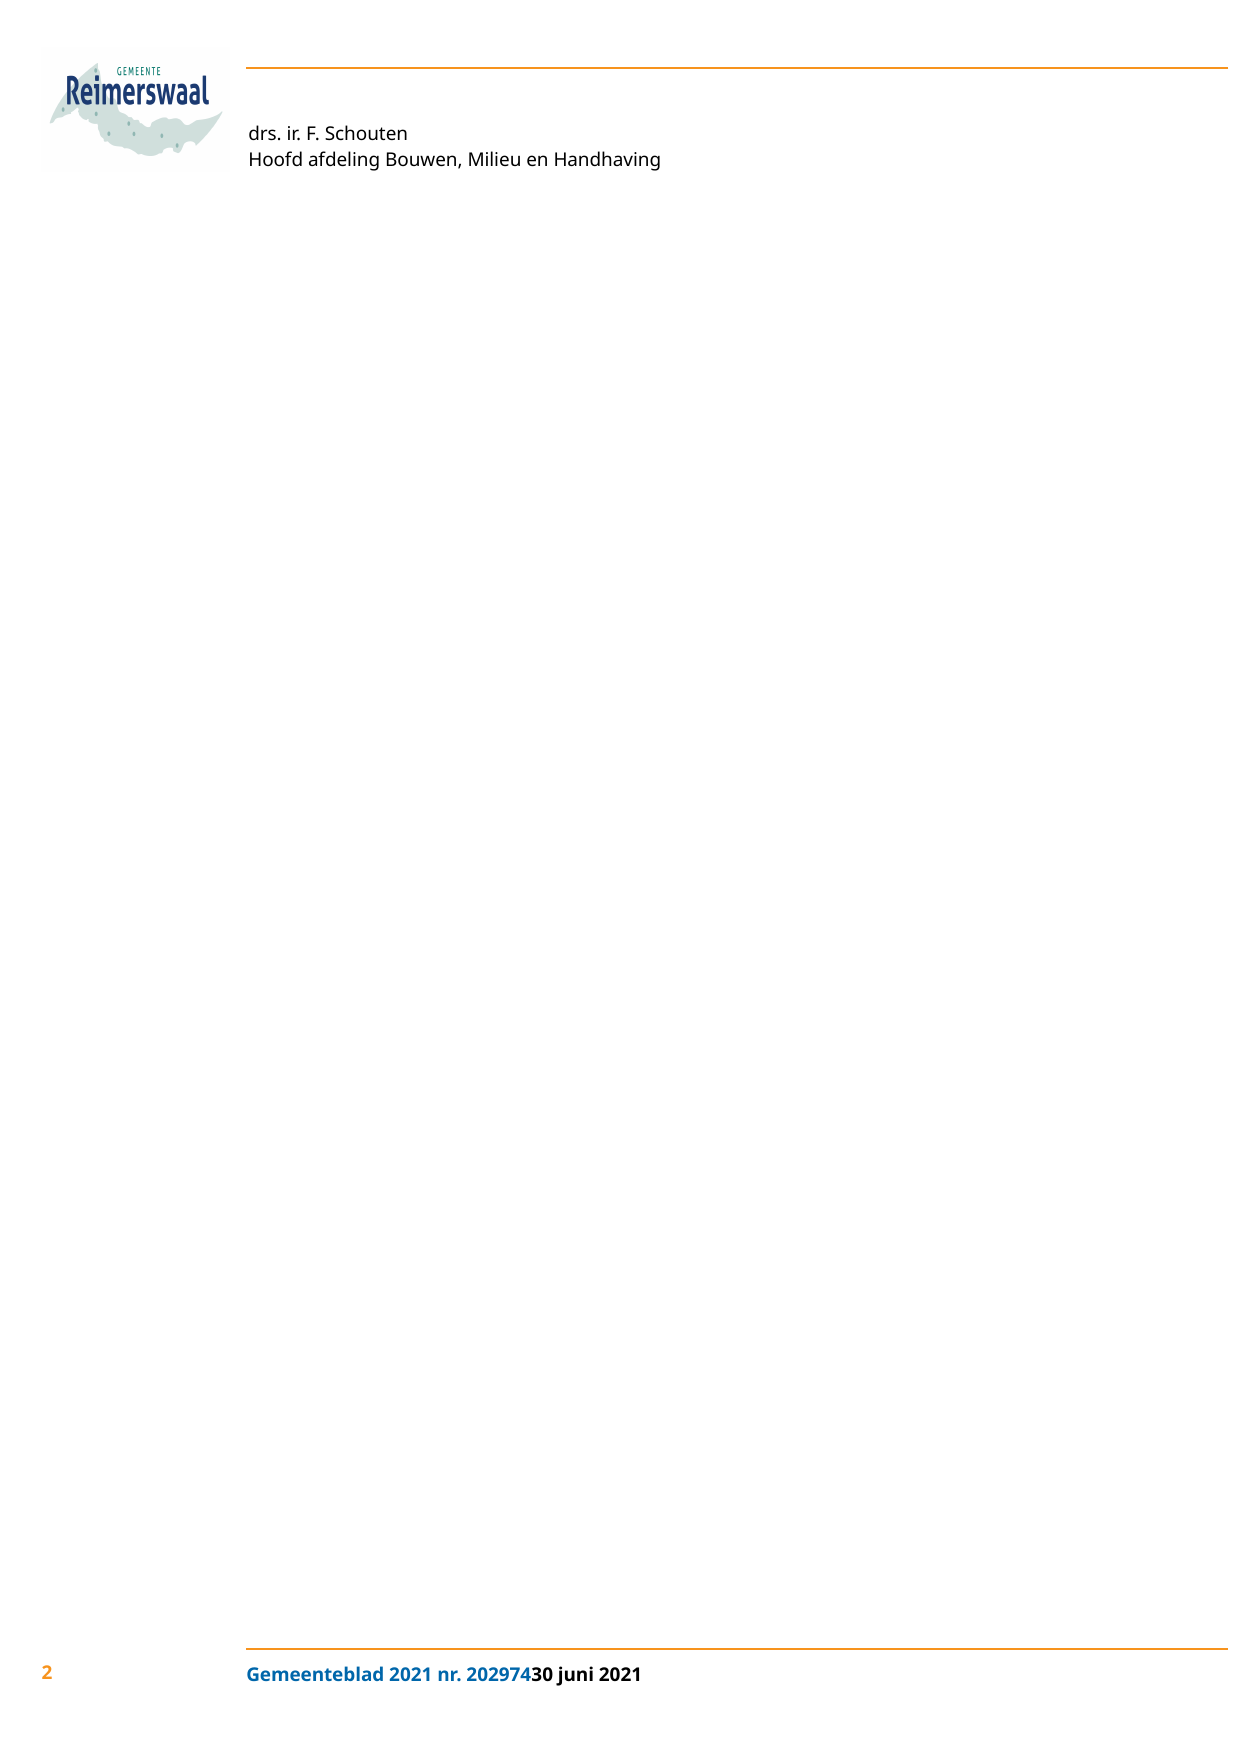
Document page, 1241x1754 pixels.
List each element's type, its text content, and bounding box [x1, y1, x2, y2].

text drs. ir. F. Schouten [248, 121, 1152, 146]
text Hoofd afdeling Bouwen, Milieu en Handhaving [248, 146, 1152, 172]
picture [41, 47, 231, 172]
